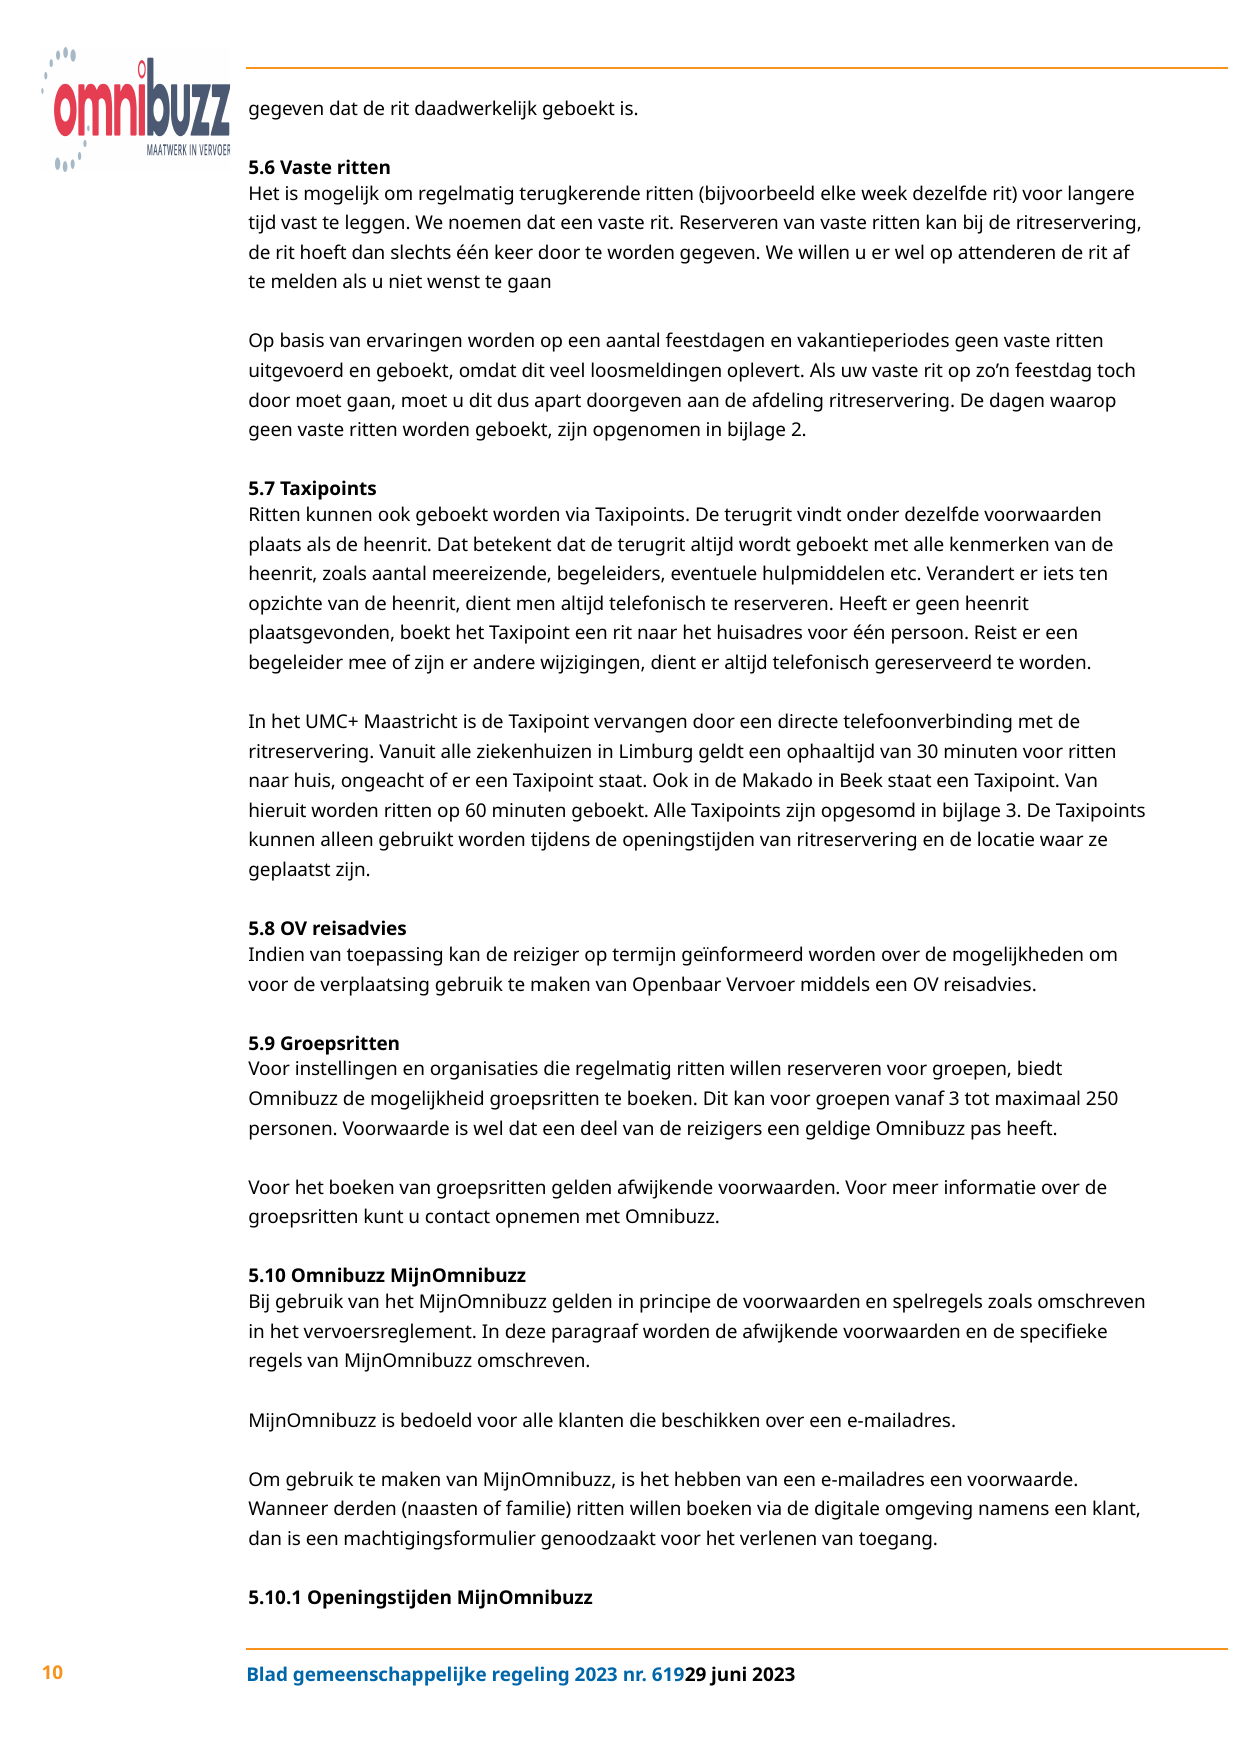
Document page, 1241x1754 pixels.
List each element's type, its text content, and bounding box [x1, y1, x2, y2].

text Het is mogelijk om regelmatig terugkerende ritten (bijvoorbeeld elke week dezelfde rit) voor langere tijd vast te leggen. We noemen dat een vaste rit. Reserveren van vaste ritten kan bij de ritreservering, de rit hoeft dan slechts één keer door te worden gegeven. We willen u er wel op attenderen de rit af te melden als u niet wenst te gaan [248, 180, 1152, 294]
text Om gebruik te maken van MijnOmnibuzz, is het hebben van een e-mailadres een voorwaarde. Wanneer derden (naasten of familie) ritten willen boeken via de digitale omgeving namens een klant, dan is een machtigingsformulier genoodzaakt voor het verlenen van toegang. [248, 1466, 1152, 1551]
text 5.7 Taxipoints [248, 476, 1152, 501]
text Op basis van ervaringen worden op een aantal feestdagen en vakantieperiodes geen vaste ritten uitgevoerd en geboekt, omdat dit veel loosmeldingen oplevert. Als uw vaste rit op zo’n feestdag toch door moet gaan, moet u dit dus apart doorgeven aan de afdeling ritreservering. De dagen waarop geen vaste ritten worden geboekt, zijn opgenomen in bijlage 2. [248, 328, 1152, 442]
text 5.10 Omnibuzz MijnOmnibuzz [248, 1263, 1152, 1288]
text Voor het boeken van groepsritten gelden afwijkende voorwaarden. Voor meer informatie over de groepsritten kunt u contact opnemen met Omnibuzz. [248, 1174, 1152, 1229]
text Indien van toepassing kan de reiziger op termijn geïnformeerd worden over de mogelijkheden om voor de verplaatsing gebruik te maken van Openbaar Vervoer middels een OV reisadvies. [248, 941, 1152, 996]
text 5.6 Vaste ritten [248, 154, 1152, 180]
text In het UMC+ Maastricht is de Taxipoint vervangen door een directe telefoonverbinding met de ritreservering. Vanuit alle ziekenhuizen in Limburg geldt een ophaaltijd van 30 minuten voor ritten naar huis, ongeacht of er een Taxipoint staat. Ook in de Makado in Beek staat een Taxipoint. Van hieruit worden ritten op 60 minuten geboekt. Alle Taxipoints zijn opgesomd in bijlage 3. De Taxipoints kunnen alleen gebruikt worden tijdens de openingstijden van ritreservering en de locatie waar ze geplaatst zijn. [248, 708, 1152, 882]
text 5.9 Groepsritten [248, 1030, 1152, 1056]
picture [41, 47, 231, 172]
text Voor instellingen en organisaties die regelmatig ritten willen reserveren voor groepen, biedt Omnibuzz de mogelijkheid groepsritten te boeken. Dit kan voor groepen vanaf 3 tot maximaal 250 personen. Voorwaarde is wel dat een deel van de reizigers een geldige Omnibuzz pas heeft. [248, 1056, 1152, 1141]
text gegeven dat de rit daadwerkelijk geboekt is. [248, 95, 1152, 121]
text Ritten kunnen ook geboekt worden via Taxipoints. De terugrit vindt onder dezelfde voorwaarden plaats als de heenrit. Dat betekent dat de terugrit altijd wordt geboekt met alle kenmerken van de heenrit, zoals aantal meereizende, begeleiders, eventuele hulpmiddelen etc. Verandert er iets ten opzichte van de heenrit, dient men altijd telefonisch te reserveren. Heeft er geen heenrit plaatsgevonden, boekt het Taxipoint een rit naar het huisadres voor één persoon. Reist er een begeleider mee of zijn er andere wijzigingen, dient er altijd telefonisch gereserveerd te worden. [248, 501, 1152, 675]
text 5.10.1 Openingstijden MijnOmnibuzz [248, 1584, 1152, 1610]
text MijnOmnibuzz is bedoeld voor alle klanten die beschikken over een e-mailadres. [248, 1407, 1152, 1432]
text 5.8 OV reisadvies [248, 915, 1152, 941]
text Bij gebruik van het MijnOmnibuzz gelden in principe de voorwaarden en spelregels zoals omschreven in het vervoersreglement. In deze paragraaf worden de afwijkende voorwaarden en de specifieke regels van MijnOmnibuzz omschreven. [248, 1288, 1152, 1373]
